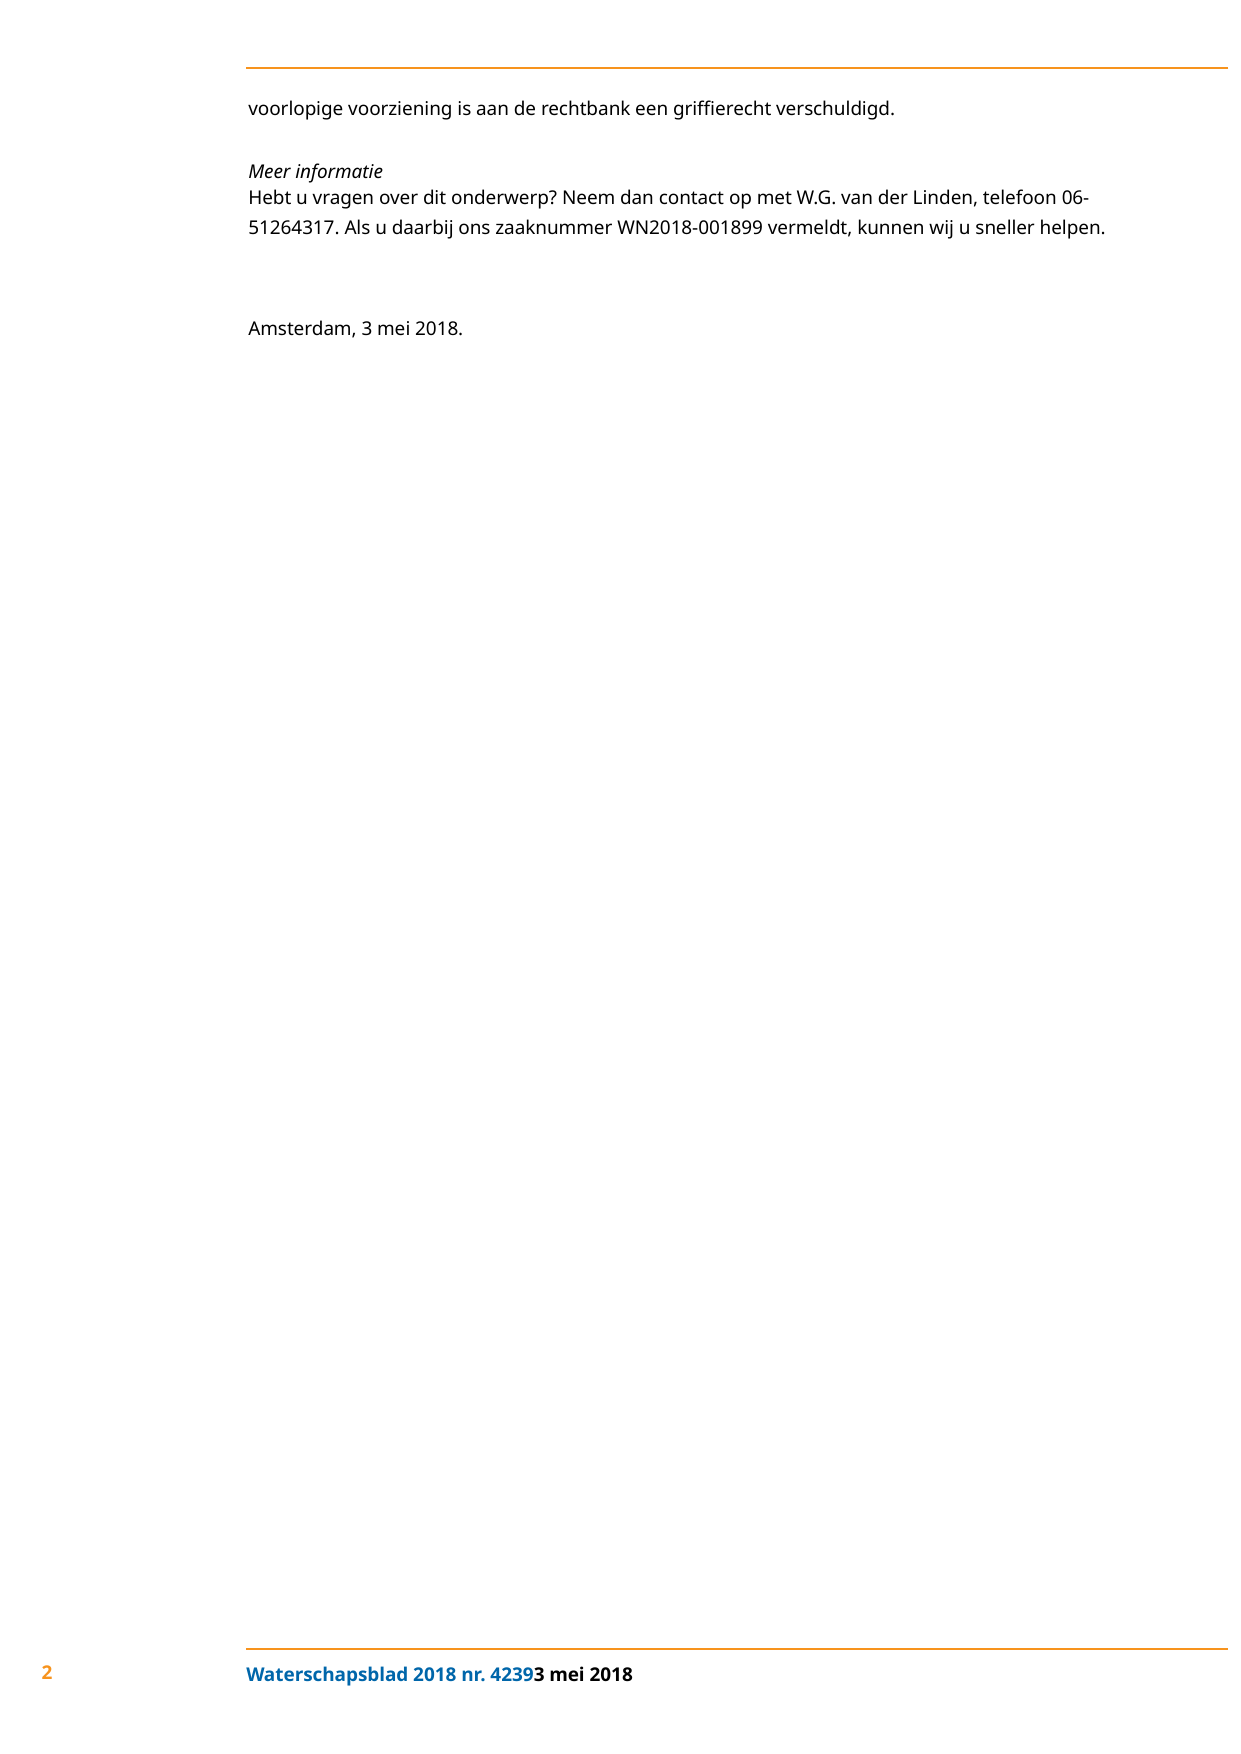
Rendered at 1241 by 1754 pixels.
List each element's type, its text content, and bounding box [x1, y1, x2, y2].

text Meer informatie [248, 159, 1152, 184]
picture [41, 47, 231, 172]
text voorlopige voorziening is aan de rechtbank een griffierecht verschuldigd. [248, 95, 1152, 121]
text Hebt u vragen over dit onderwerp? Neem dan contact op met W.G. van der Linden, telefoon 06-51264317. Als u daarbij ons zaaknummer WN2018-001899 vermeldt, kunnen wij u sneller helpen. [248, 184, 1152, 240]
text Amsterdam, 3 mei 2018. [248, 315, 1152, 341]
